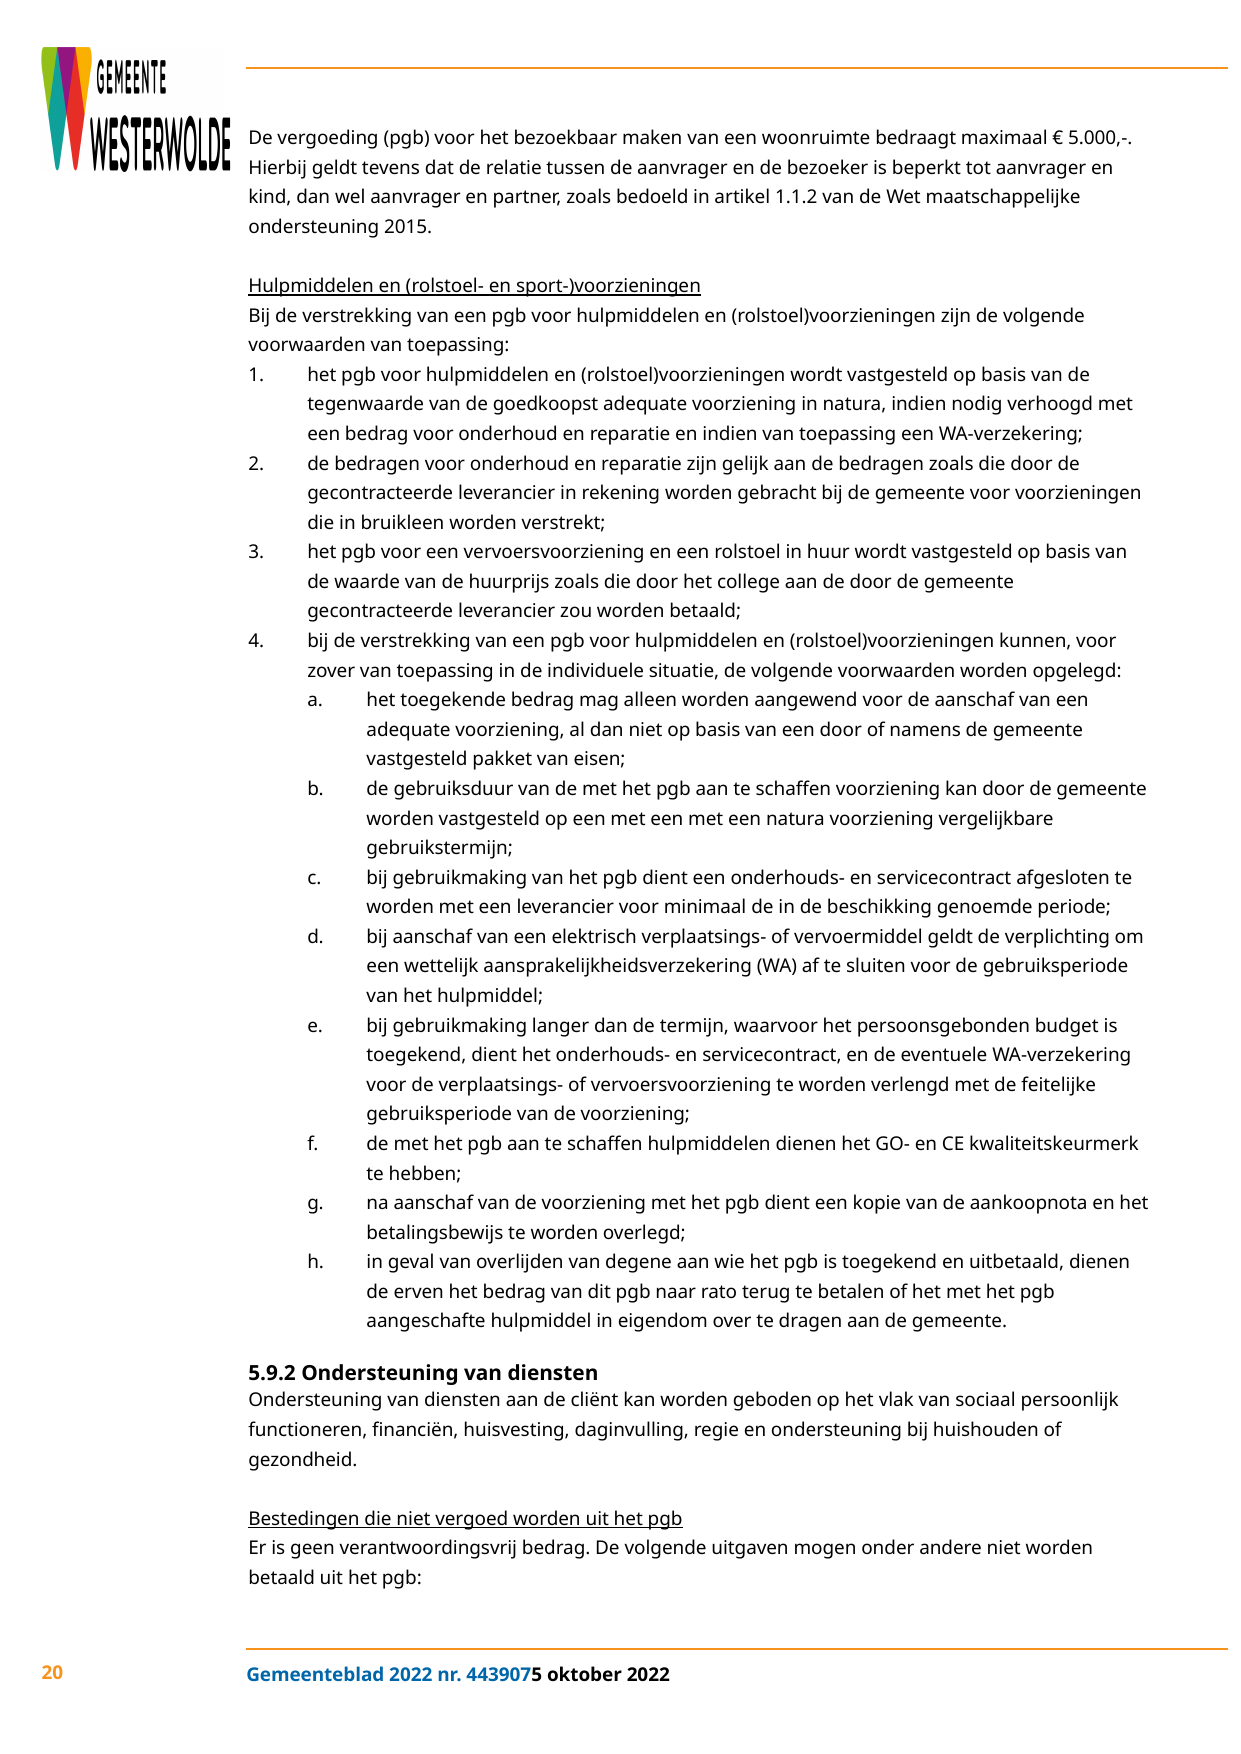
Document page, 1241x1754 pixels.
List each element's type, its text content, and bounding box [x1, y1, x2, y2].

list na aanschaf van de voorziening met het pgb dient een kopie van de aankoopnota en het betalingsbewijs te worden overlegd; [307, 1189, 1152, 1245]
list de gebruiksduur van de met het pgb aan te schaffen voorziening kan door de gemeente worden vastgesteld op een met een met een natura voorziening vergelijkbare gebruikstermijn; [307, 775, 1152, 860]
text De vergoeding (pgb) voor het bezoekbaar maken van een woonruimte bedraagt maximaal € 5.000,-. Hierbij geldt tevens dat de relatie tussen de aanvrager en de bezoeker is beperkt tot aanvrager en kind, dan wel aanvrager en partner, zoals bedoeld in artikel 1.1.2 van de Wet maatschappelijke ondersteuning 2015. [248, 124, 1152, 239]
list bij gebruikmaking van het pgb dient een onderhouds- en servicecontract afgesloten te worden met een leverancier voor minimaal de in de beschikking genoemde periode; [307, 864, 1152, 919]
text Bij de verstrekking van een pgb voor hulpmiddelen en (rolstoel)voorzieningen zijn de volgende voorwaarden van toepassing: [248, 302, 1152, 357]
list de met het pgb aan te schaffen hulpmiddelen dienen het GO- en CE kwaliteitskeurmerk te hebben; [307, 1130, 1152, 1186]
list de bedragen voor onderhoud en reparatie zijn gelijk aan de bedragen zoals die door de gecontracteerde leverancier in rekening worden gebracht bij de gemeente voor voorzieningen die in bruikleen worden verstrekt; [248, 450, 1152, 535]
text Er is geen verantwoordingsvrij bedrag. De volgende uitgaven mogen onder andere niet worden betaald uit het pgb: [248, 1534, 1152, 1590]
text Bestedingen die niet vergoed worden uit het pgb [248, 1505, 1152, 1531]
picture [41, 47, 231, 172]
list het pgb voor een vervoersvoorziening en een rolstoel in huur wordt vastgesteld op basis van de waarde van de huurprijs zoals die door het college aan de door de gemeente gecontracteerde leverancier zou worden betaald; [248, 538, 1152, 623]
list bij de verstrekking van een pgb voor hulpmiddelen en (rolstoel)voorzieningen kunnen, voor zover van toepassing in de individuele situatie, de volgende voorwaarden worden opgelegd: [248, 627, 1152, 683]
text Ondersteuning van diensten aan de cliënt kan worden geboden op het vlak van sociaal persoonlijk functioneren, financiën, huisvesting, daginvulling, regie en ondersteuning bij huishouden of gezondheid. [248, 1387, 1152, 1471]
list bij gebruikmaking langer dan de termijn, waarvoor het persoonsgebonden budget is toegekend, dient het onderhouds- en servicecontract, en de eventuele WA-verzekering voor de verplaatsings- of vervoersvoorziening te worden verlengd met de feitelijke gebruiksperiode van de voorziening; [307, 1012, 1152, 1126]
text 5.9.2 Ondersteuning van diensten [248, 1358, 1152, 1387]
text Hulpmiddelen en (rolstoel- en sport-)voorzieningen [248, 272, 1152, 298]
list in geval van overlijden van degene aan wie het pgb is toegekend en uitbetaald, dienen de erven het bedrag van dit pgb naar rato terug te betalen of het met het pgb aangeschafte hulpmiddel in eigendom over te dragen aan de gemeente. [307, 1248, 1152, 1333]
list bij aanschaf van een elektrisch verplaatsings- of vervoermiddel geldt de verplichting om een wettelijk aansprakelijkheidsverzekering (WA) af te sluiten voor de gebruiksperiode van het hulpmiddel; [307, 923, 1152, 1008]
list het toegekende bedrag mag alleen worden aangewend voor de aanschaf van een adequate voorziening, al dan niet op basis van een door of namens de gemeente vastgesteld pakket van eisen; [307, 686, 1152, 771]
list het pgb voor hulpmiddelen en (rolstoel)voorzieningen wordt vastgesteld op basis van de tegenwaarde van de goedkoopst adequate voorziening in natura, indien nodig verhoogd met een bedrag voor onderhoud en reparatie en indien van toepassing een WA-verzekering; [248, 361, 1152, 446]
